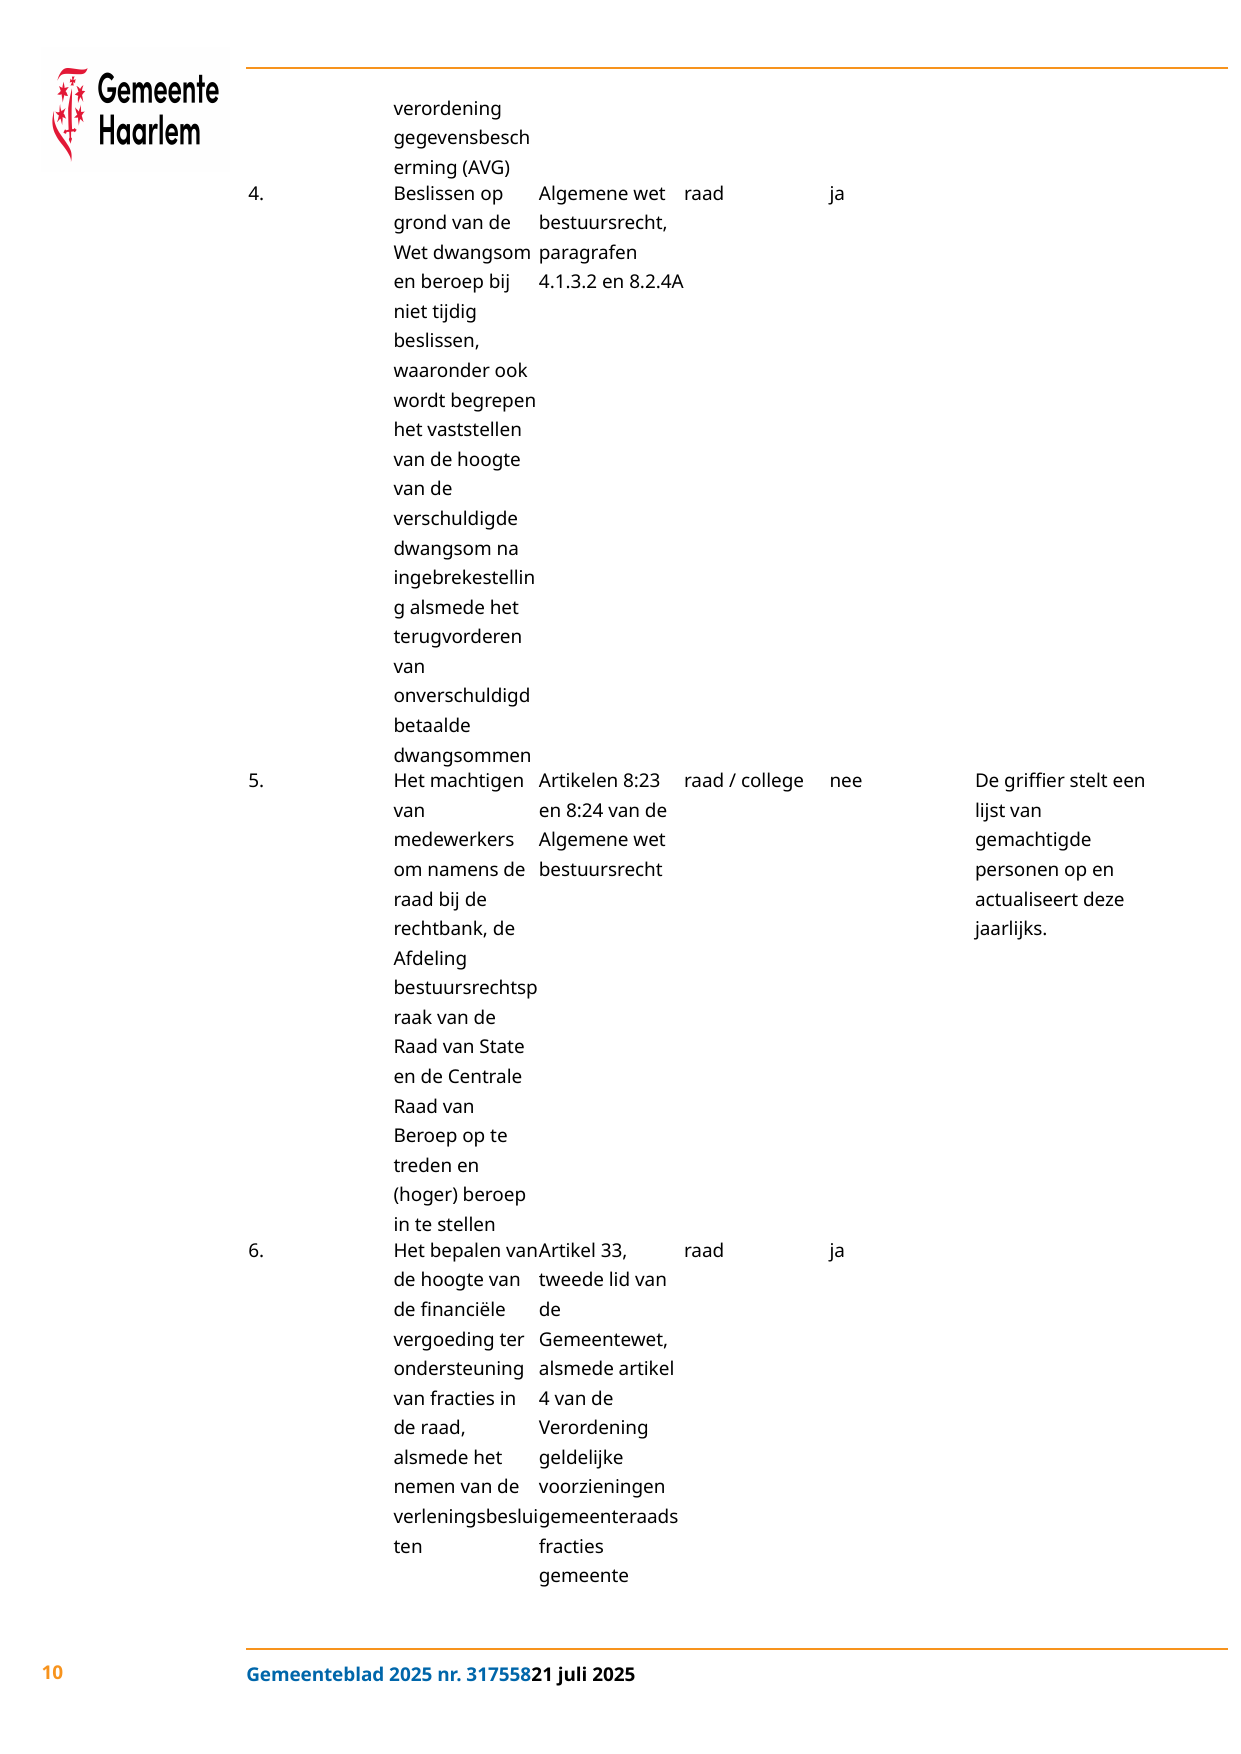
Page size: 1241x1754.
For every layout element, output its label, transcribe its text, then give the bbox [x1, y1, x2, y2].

table_cell raad [684, 180, 829, 767]
table_cell [248, 95, 393, 180]
table_cell [684, 95, 829, 180]
table_cell ja [829, 1237, 975, 1588]
table_cell [975, 1237, 1152, 1588]
table_cell raad [684, 1237, 829, 1588]
table_cell verordening gegevensbescherming (AVG) [393, 95, 539, 180]
table_cell Artikelen 8:23 en 8:24 van de Algemene wet bestuursrecht [539, 768, 684, 1237]
table_cell Artikel 33, tweede lid van de Gemeentewet, alsmede artikel 4 van de Verordening geldelijke voorzieningen gemeenteraadsfracties gemeente [539, 1237, 684, 1588]
table_cell raad / college [684, 768, 829, 1237]
table_cell 4. [248, 180, 393, 767]
table_cell Het machtigen van medewerkers om namens de raad bij de rechtbank, de Afdeling bestuursrechtspraak van de Raad van State en de Centrale Raad van Beroep op te treden en (hoger) beroep in te stellen [393, 768, 539, 1237]
table_cell ja [829, 180, 975, 767]
table_cell Het bepalen van de hoogte van de financiële vergoeding ter ondersteuning van fracties in de raad, alsmede het nemen van de verleningsbesluiten [393, 1237, 539, 1588]
table_cell [829, 95, 975, 180]
table_cell [975, 180, 1152, 767]
table_cell 5. [248, 768, 393, 1237]
table_cell [539, 95, 684, 180]
table_cell 6. [248, 1237, 393, 1588]
table_cell nee [829, 768, 975, 1237]
table_cell De griffier stelt een lijst van gemachtigde personen op en actualiseert deze jaarlijks. [975, 768, 1152, 1237]
table_cell [975, 95, 1152, 180]
table_cell Beslissen op grond van de Wet dwangsom en beroep bij niet tijdig beslissen, waaronder ook wordt begrepen het vaststellen van de hoogte van de verschuldigde dwangsom na ingebrekestelling alsmede het terugvorderen van onverschuldigd betaalde dwangsommen [393, 180, 539, 767]
picture [41, 47, 231, 172]
table_cell Algemene wet bestuursrecht, paragrafen 4.1.3.2 en 8.2.4A [539, 180, 684, 767]
